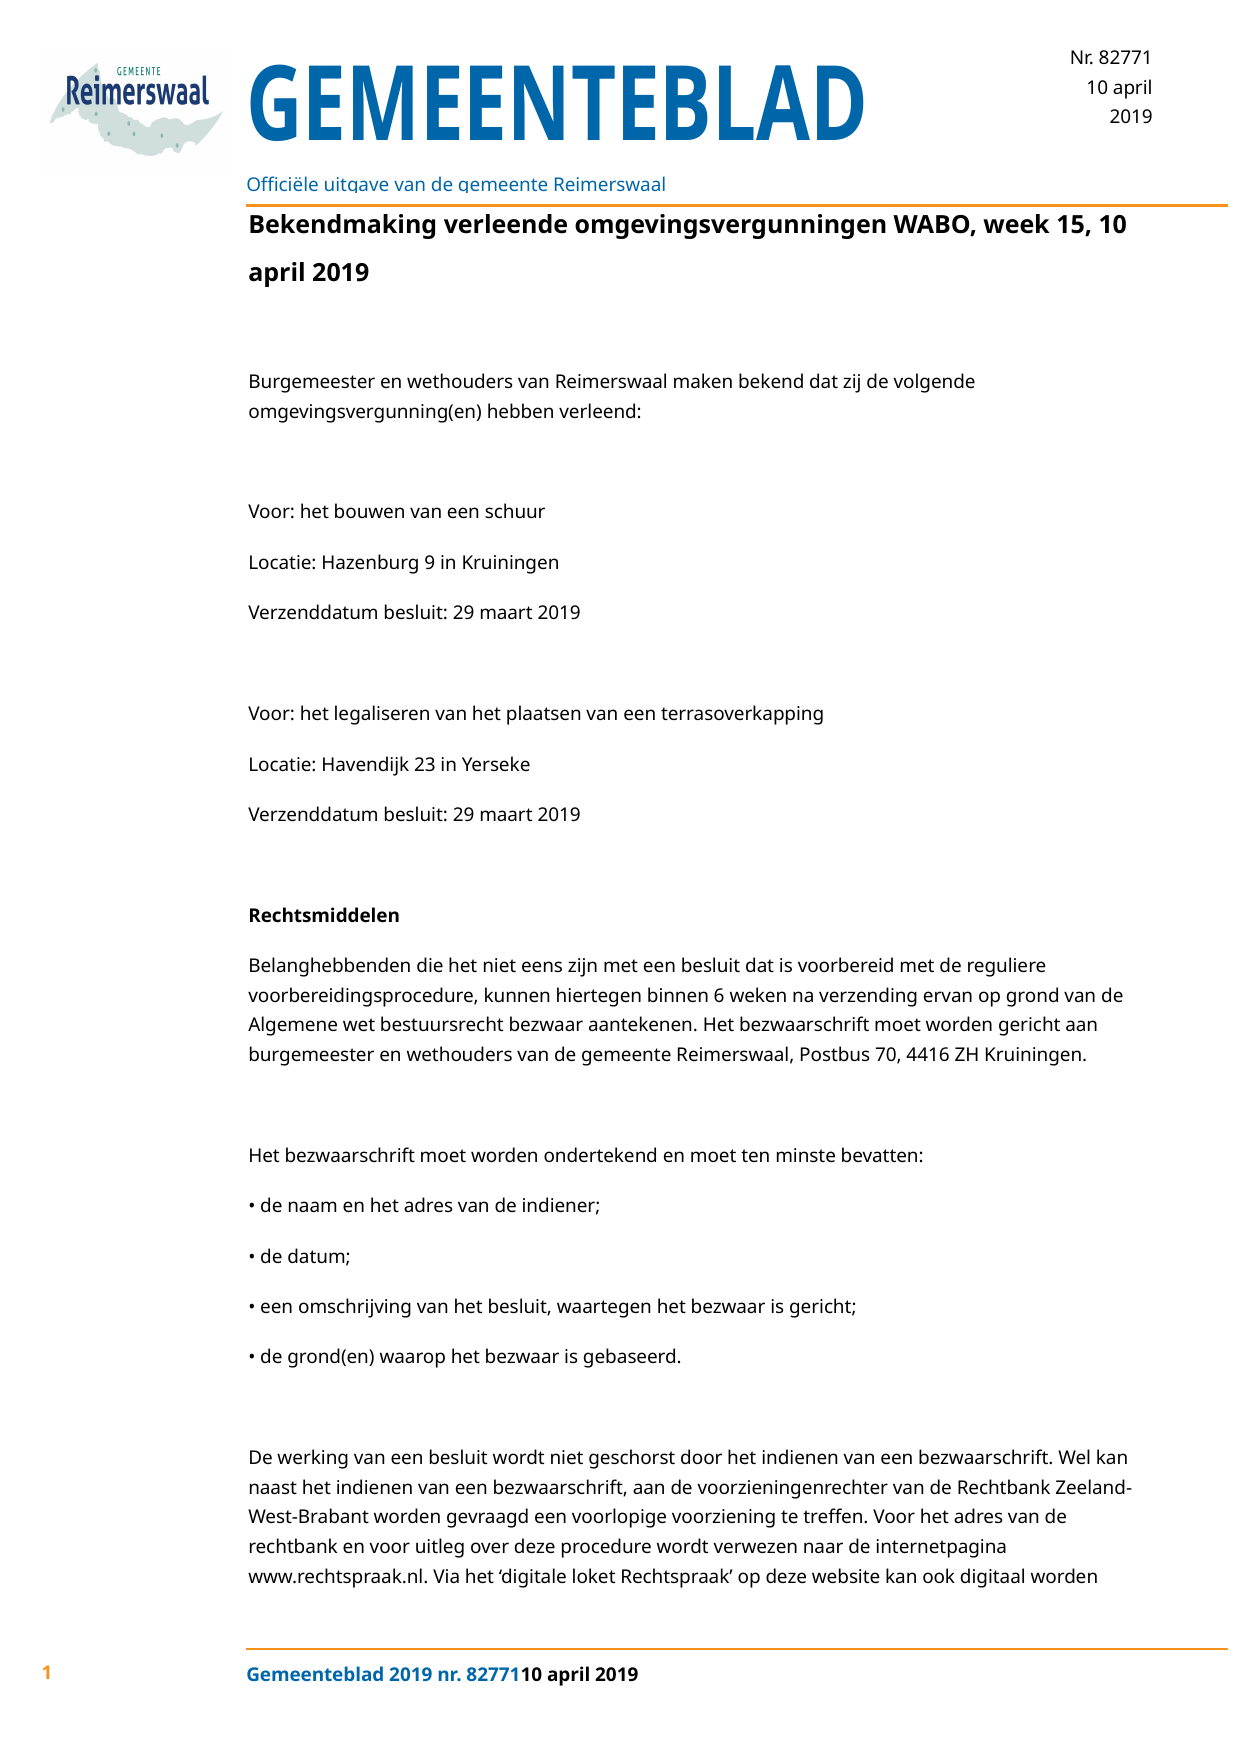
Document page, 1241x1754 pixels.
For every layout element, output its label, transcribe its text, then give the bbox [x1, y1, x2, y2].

text Locatie: Hazenburg 9 in Kruiningen [248, 549, 1152, 575]
picture [41, 47, 231, 172]
text Voor: het bouwen van een schuur [248, 499, 1152, 524]
text Het bezwaarschrift moet worden ondertekend en moet ten minste bevatten: [248, 1142, 1152, 1168]
text De werking van een besluit wordt niet geschorst door het indienen van een bezwaarschrift. Wel kan naast het indienen van een bezwaarschrift, aan de voorzieningenrechter van de Rechtbank Zeeland-West-Brabant worden gevraagd een voorlopige voorziening te treffen. Voor het adres van de rechtbank en voor uitleg over deze procedure wordt verwezen naar de internetpagina www.rechtspraak.nl. Via het ‘digitale loket Rechtspraak’ op deze website kan ook digitaal worden [248, 1444, 1152, 1589]
text Burgemeester en wethouders van Reimerswaal maken bekend dat zij de volgende omgevingsvergunning(en) hebben verleend: [248, 368, 1152, 424]
text • de grond(en) waarop het bezwaar is gebaseerd. [248, 1344, 1152, 1369]
text • een omschrijving van het besluit, waartegen het bezwaar is gericht; [248, 1293, 1152, 1319]
text Verzenddatum besluit: 29 maart 2019 [248, 599, 1152, 625]
text Verzenddatum besluit: 29 maart 2019 [248, 801, 1152, 827]
text Voor: het legaliseren van het plaatsen van een terrasoverkapping [248, 700, 1152, 726]
text • de datum; [248, 1243, 1152, 1269]
text Belanghebbenden die het niet eens zijn met een besluit dat is voorbereid met de reguliere voorbereidingsprocedure, kunnen hiertegen binnen 6 weken na verzending ervan op grond van de Algemene wet bestuursrecht bezwaar aantekenen. Het bezwaarschrift moet worden gericht aan burgemeester en wethouders van de gemeente Reimerswaal, Postbus 70, 4416 ZH Kruiningen. [248, 952, 1152, 1067]
text Bekendmaking verleende omgevingsvergunningen WABO, week 15, 10 april 2019 [248, 207, 1152, 288]
text Locatie: Havendijk 23 in Yerseke [248, 751, 1152, 777]
text • de naam en het adres van de indiener; [248, 1192, 1152, 1218]
text Rechtsmiddelen [248, 902, 1152, 928]
